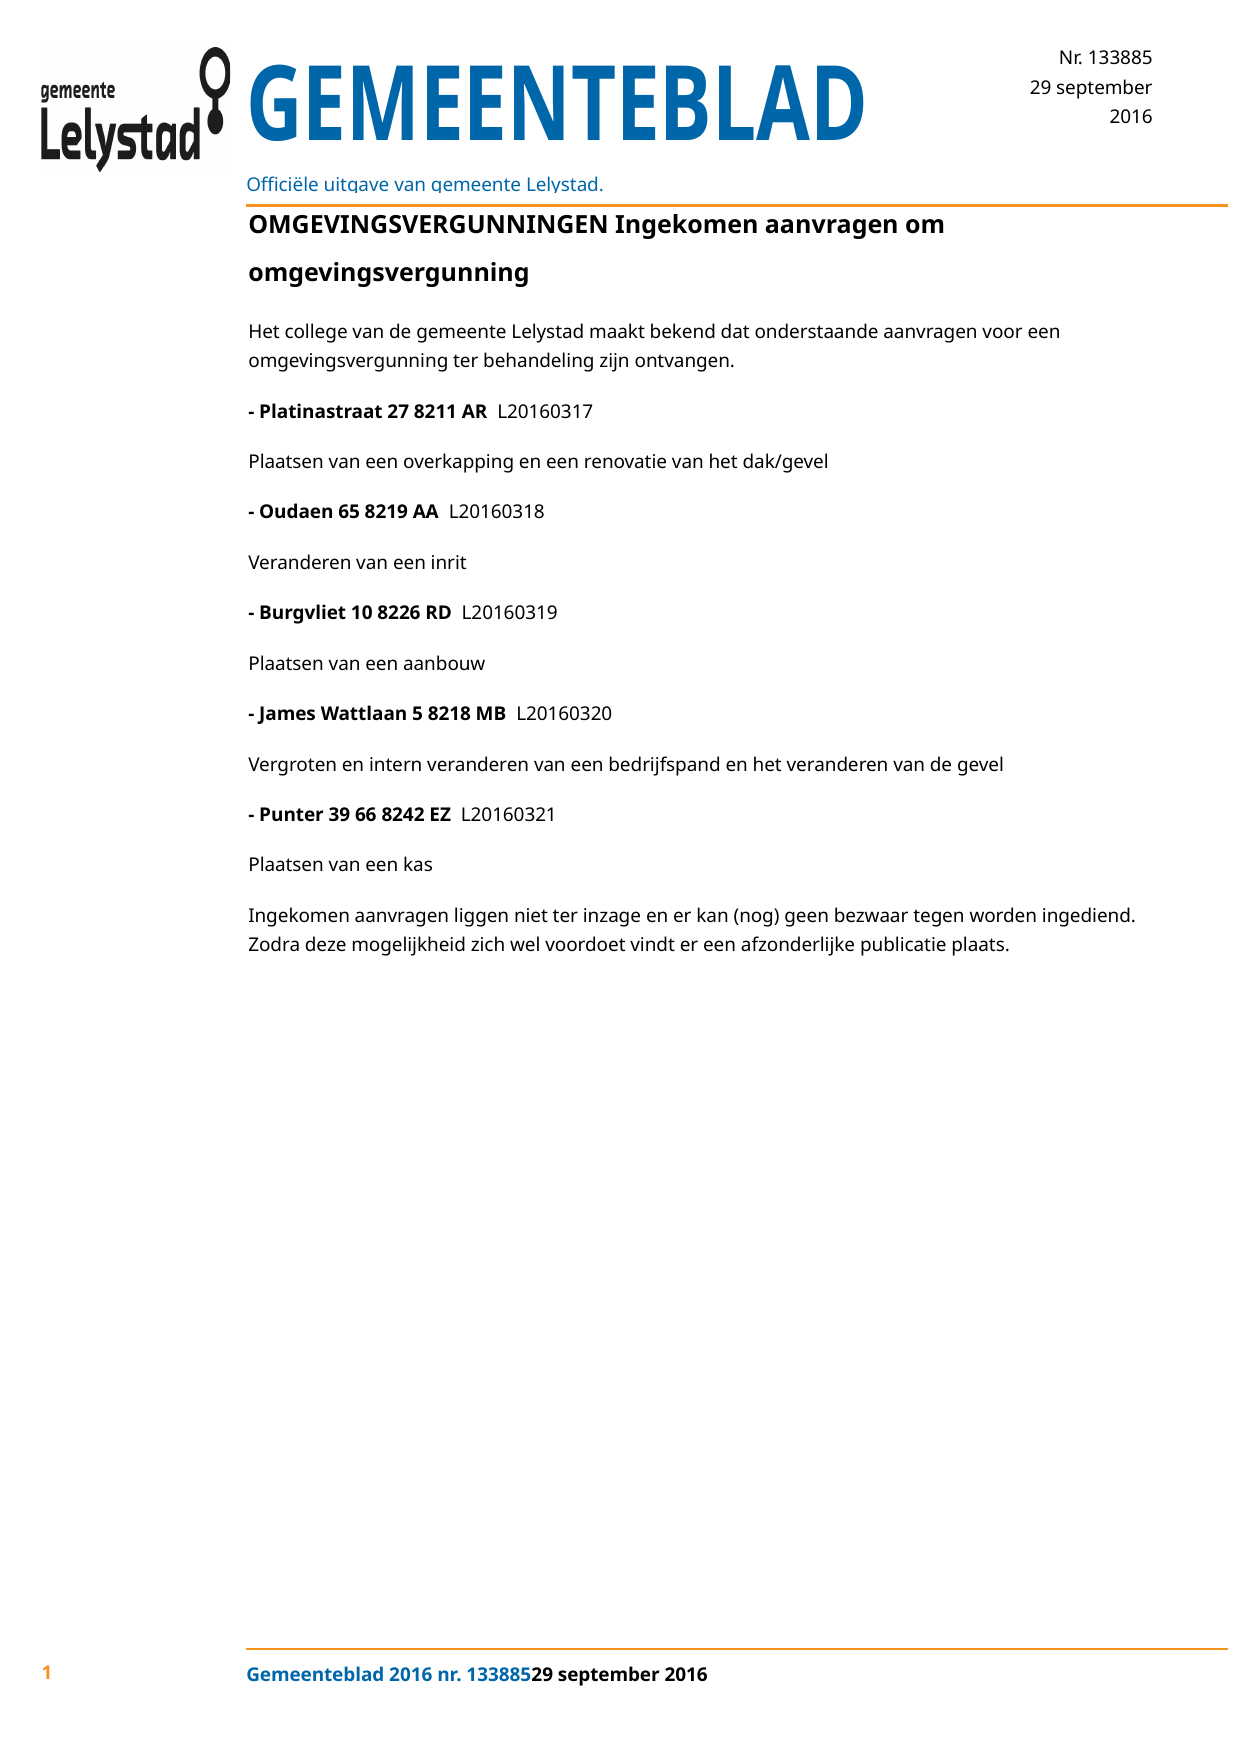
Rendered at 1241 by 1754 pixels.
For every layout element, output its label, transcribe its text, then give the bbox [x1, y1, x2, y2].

text - Platinastraat 27 8211 AR L20160317 [248, 398, 1152, 424]
text - Burgvliet 10 8226 RD L20160319 [248, 599, 1152, 625]
text Plaatsen van een kas [248, 852, 1152, 877]
text Plaatsen van een overkapping en een renovatie van het dak/gevel [248, 448, 1152, 474]
text Ingekomen aanvragen liggen niet ter inzage en er kan (nog) geen bezwaar tegen worden ingediend. Zodra deze mogelijkheid zich wel voordoet vindt er een afzonderlijke publicatie plaats. [248, 902, 1152, 957]
text OMGEVINGSVERGUNNINGEN Ingekomen aanvragen om omgevingsvergunning [248, 207, 1152, 288]
text Veranderen van een inrit [248, 549, 1152, 575]
text Het college van de gemeente Lelystad maakt bekend dat onderstaande aanvragen voor een omgevingsvergunning ter behandeling zijn ontvangen. [248, 318, 1152, 373]
picture [41, 47, 231, 172]
text - Oudaen 65 8219 AA L20160318 [248, 499, 1152, 524]
text Vergroten en intern veranderen van een bedrijfspand en het veranderen van de gevel [248, 751, 1152, 777]
text - James Wattlaan 5 8218 MB L20160320 [248, 700, 1152, 726]
text - Punter 39 66 8242 EZ L20160321 [248, 801, 1152, 827]
text Plaatsen van een aanbouw [248, 650, 1152, 676]
